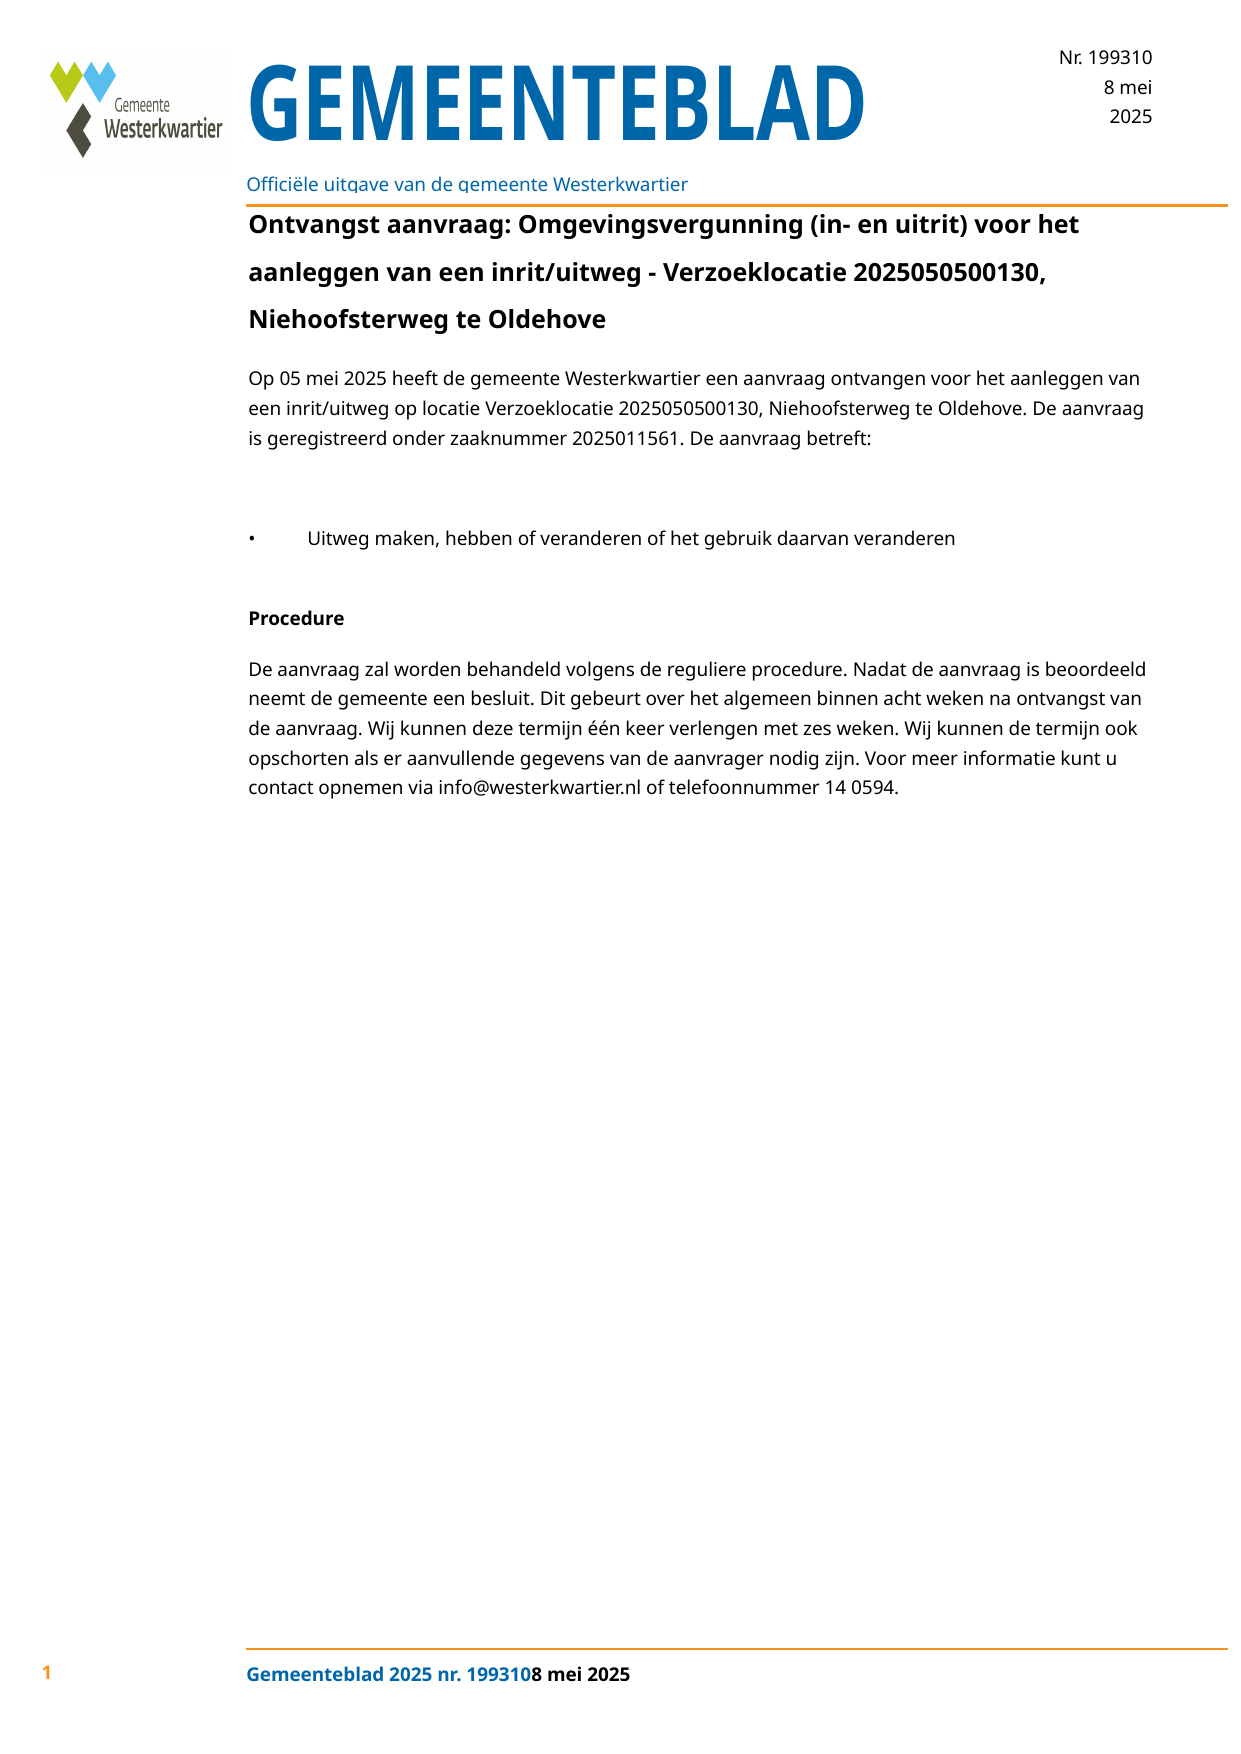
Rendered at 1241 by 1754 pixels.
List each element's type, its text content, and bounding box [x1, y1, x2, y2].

text Procedure [248, 606, 1152, 631]
text De aanvraag zal worden behandeld volgens de reguliere procedure. Nadat de aanvraag is beoordeeld neemt de gemeente een besluit. Dit gebeurt over het algemeen binnen acht weken na ontvangst van de aanvraag. Wij kunnen deze termijn één keer verlengen met zes weken. Wij kunnen de termijn ook opschorten als er aanvullende gegevens van de aanvrager nodig zijn. Voor meer informatie kunt u contact opnemen via info@westerkwartier.nl of telefoonnummer 14 0594. [248, 656, 1152, 800]
picture [41, 47, 231, 172]
list Uitweg maken, hebben of veranderen of het gebruik daarvan veranderen [248, 526, 1152, 551]
text Op 05 mei 2025 heeft de gemeente Westerkwartier een aanvraag ontvangen voor het aanleggen van een inrit/uitweg op locatie Verzoeklocatie 2025050500130, Niehoofsterweg te Oldehove. De aanvraag is geregistreerd onder zaaknummer 2025011561. De aanvraag betreft: [248, 366, 1152, 450]
text Ontvangst aanvraag: Omgevingsvergunning (in- en uitrit) voor het aanleggen van een inrit/uitweg - Verzoeklocatie 2025050500130, Niehoofsterweg te Oldehove [248, 207, 1152, 336]
